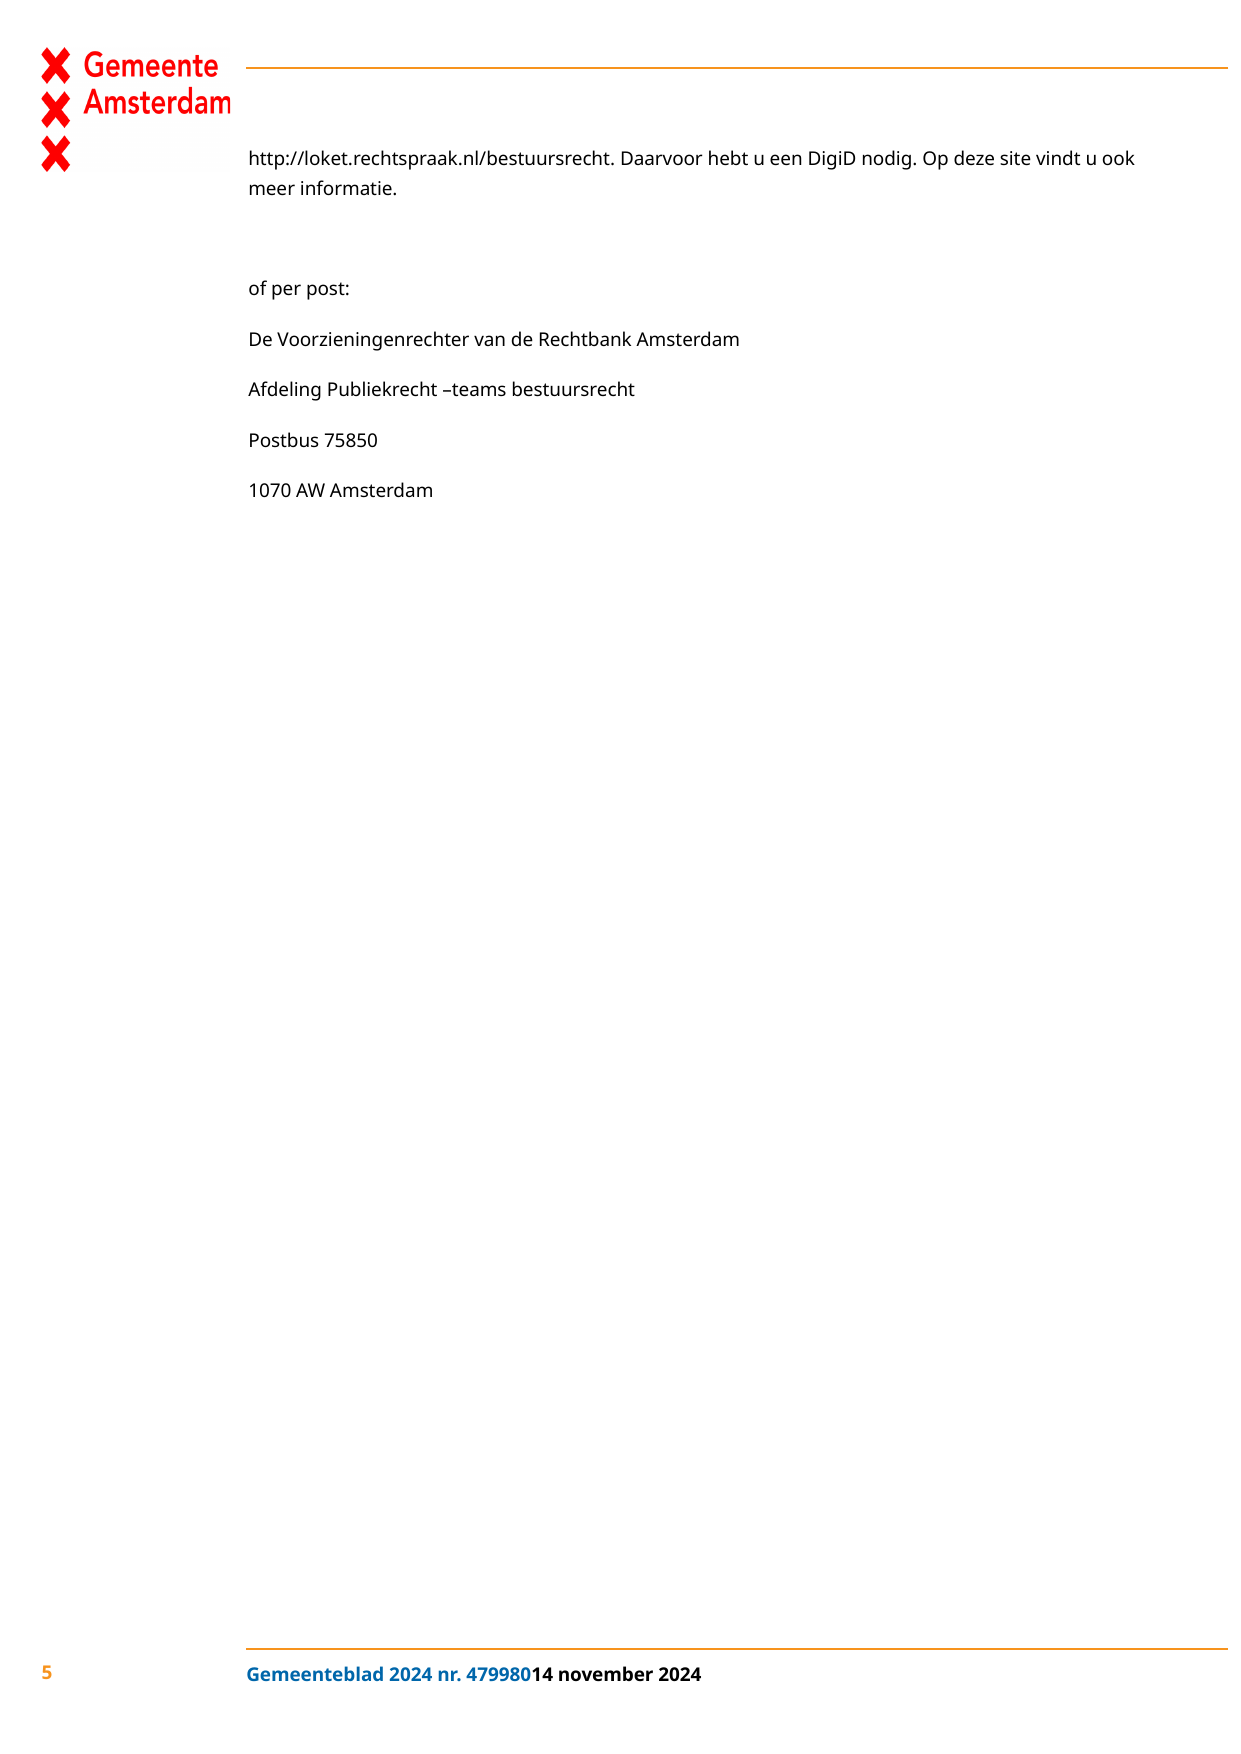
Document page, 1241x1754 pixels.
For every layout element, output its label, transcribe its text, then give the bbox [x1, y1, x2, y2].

text Afdeling Publiekrecht –teams bestuursrecht [248, 376, 1152, 402]
picture [41, 47, 231, 172]
text 1070 AW Amsterdam [248, 477, 1152, 503]
text of per post: [248, 276, 1152, 301]
text Postbus 75850 [248, 427, 1152, 453]
text De Voorzieningenrechter van de Rechtbank Amsterdam [248, 326, 1152, 352]
text http://loket.rechtspraak.nl/bestuursrecht. Daarvoor hebt u een DigiD nodig. Op deze site vindt u ook meer informatie. [248, 145, 1152, 201]
